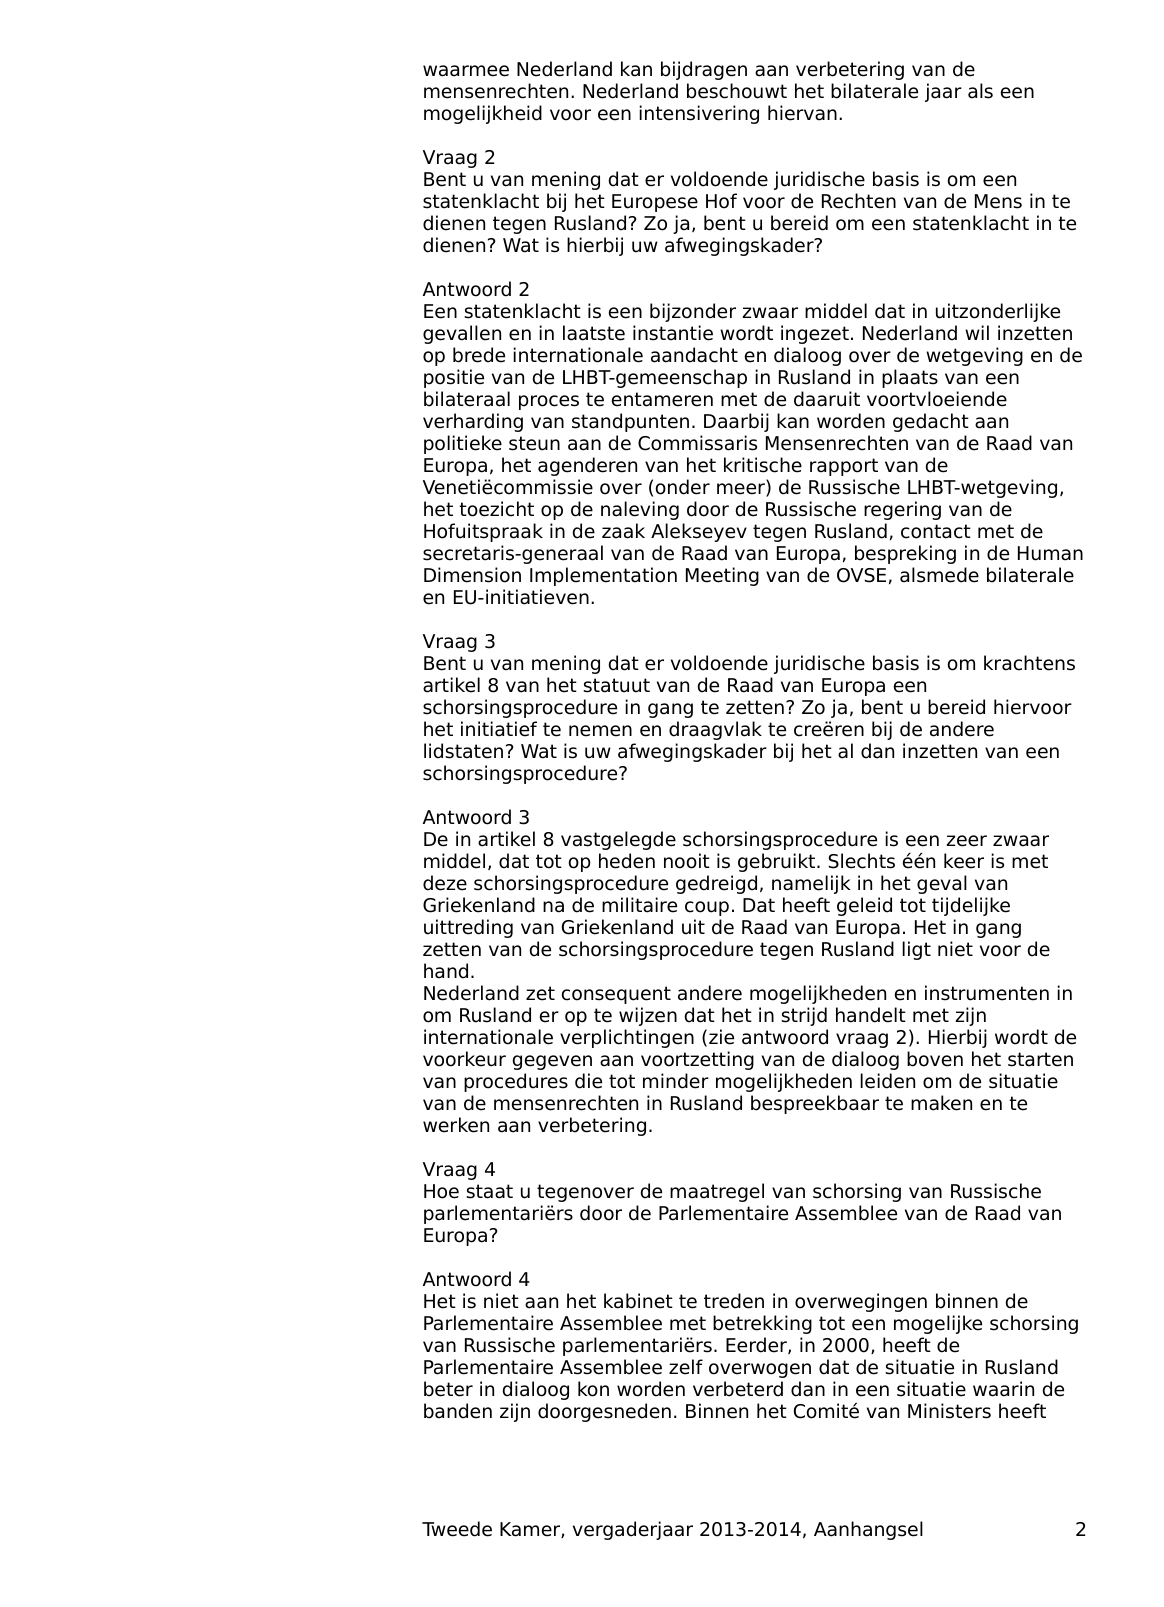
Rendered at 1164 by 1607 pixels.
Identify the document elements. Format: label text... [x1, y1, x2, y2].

text Antwoord 3 [422, 807, 1087, 829]
text De in artikel 8 vastgelegde schorsingsprocedure is een zeer zwaar middel, dat tot op heden nooit is gebruikt. Slechts één keer is met deze schorsingsprocedure gedreigd, namelijk in het geval van Griekenland na de militaire coup. Dat heeft geleid tot tijdelijke uittreding van Griekenland uit de Raad van Europa. Het in gang zetten van de schorsingsprocedure tegen Rusland ligt niet voor de hand. [422, 829, 1087, 983]
text Nederland zet consequent andere mogelijkheden en instrumenten in om Rusland er op te wijzen dat het in strijd handelt met zijn internationale verplichtingen (zie antwoord vraag 2). Hierbij wordt de voorkeur gegeven aan voortzetting van de dialoog boven het starten van procedures die tot minder mogelijkheden leiden om de situatie van de mensenrechten in Rusland bespreekbaar te maken en te werken aan verbetering. [422, 983, 1087, 1137]
text Een statenklacht is een bijzonder zwaar middel dat in uitzonderlijke gevallen en in laatste instantie wordt ingezet. Nederland wil inzetten op brede internationale aandacht en dialoog over de wetgeving en de positie van de LHBT-gemeenschap in Rusland in plaats van een bilateraal proces te entameren met de daaruit voortvloeiende verharding van standpunten. Daarbij kan worden gedacht aan politieke steun aan de Commissaris Mensenrechten van de Raad van Europa, het agenderen van het kritische rapport van de Venetiëcommissie over (onder meer) de Russische LHBT-wetgeving, het toezicht op de naleving door de Russische regering van de Hofuitspraak in de zaak Alekseyev tegen Rusland, contact met de secretaris-generaal van de Raad van Europa, bespreking in de Human Dimension Implementation Meeting van de OVSE, alsmede bilaterale en EU-initiatieven. [422, 301, 1087, 609]
text Hoe staat u tegenover de maatregel van schorsing van Russische parlementariërs door de Parlementaire Assemblee van de Raad van Europa? [422, 1181, 1087, 1247]
text Antwoord 2 [422, 279, 1087, 301]
text Bent u van mening dat er voldoende juridische basis is om een statenklacht bij het Europese Hof voor de Rechten van de Mens in te dienen tegen Rusland? Zo ja, bent u bereid om een statenklacht in te dienen? Wat is hierbij uw afwegingskader? [422, 169, 1087, 257]
text Vraag 3 [422, 631, 1087, 653]
text Vraag 4 [422, 1159, 1087, 1181]
text Vraag 2 [422, 147, 1087, 169]
text Het is niet aan het kabinet te treden in overwegingen binnen de Parlementaire Assemblee met betrekking tot een mogelijke schorsing van Russische parlementariërs. Eerder, in 2000, heeft de Parlementaire Assemblee zelf overwogen dat de situatie in Rusland beter in dialoog kon worden verbeterd dan in een situatie waarin de banden zijn doorgesneden. Binnen het Comité van Ministers heeft [422, 1291, 1087, 1423]
text Bent u van mening dat er voldoende juridische basis is om krachtens artikel 8 van het statuut van de Raad van Europa een schorsingsprocedure in gang te zetten? Zo ja, bent u bereid hiervoor het initiatief te nemen en draagvlak te creëren bij de andere lidstaten? Wat is uw afwegingskader bij het al dan inzetten van een schorsingsprocedure? [422, 653, 1087, 785]
text waarmee Nederland kan bijdragen aan verbetering van de mensenrechten. Nederland beschouwt het bilaterale jaar als een mogelijkheid voor een intensivering hiervan. [422, 59, 1087, 125]
text Antwoord 4 [422, 1269, 1087, 1291]
